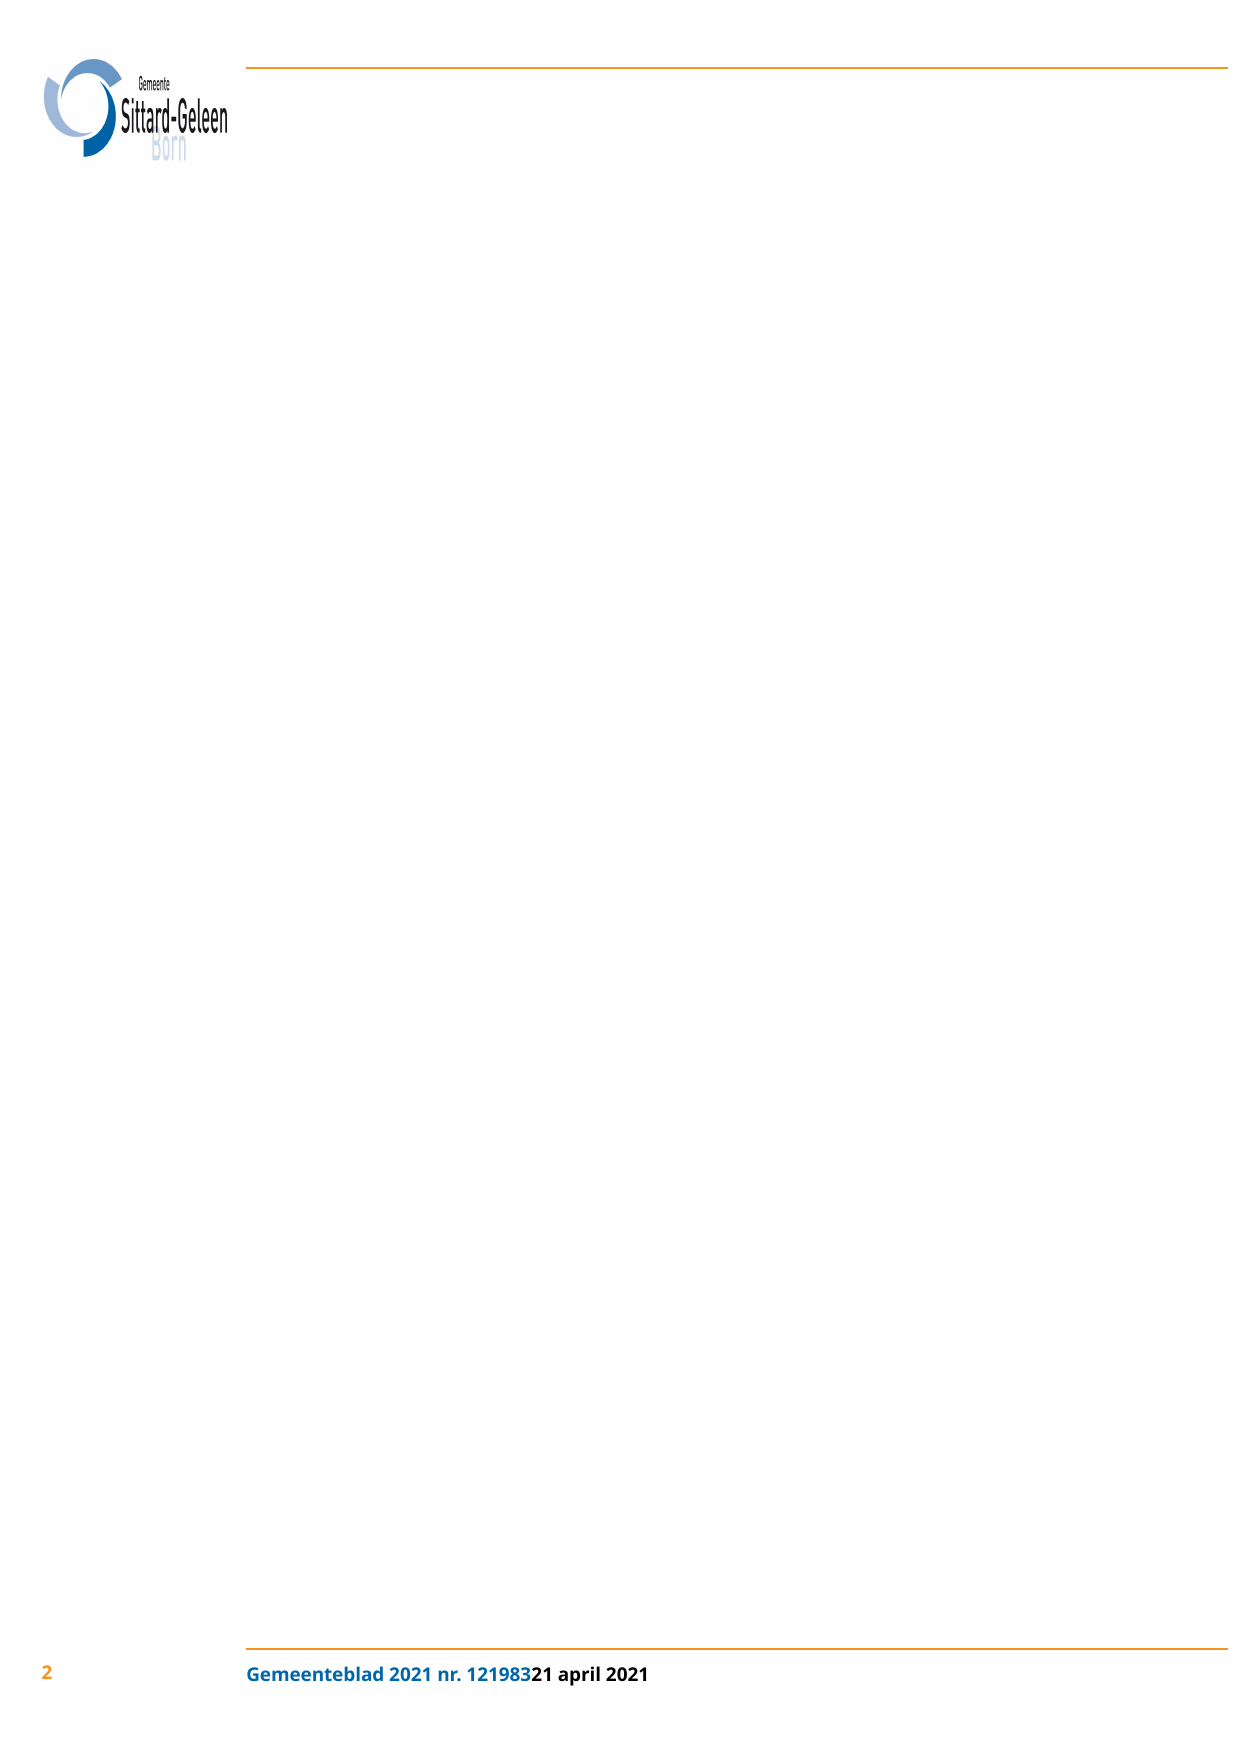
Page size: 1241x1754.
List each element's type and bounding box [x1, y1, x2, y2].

picture [41, 47, 231, 172]
